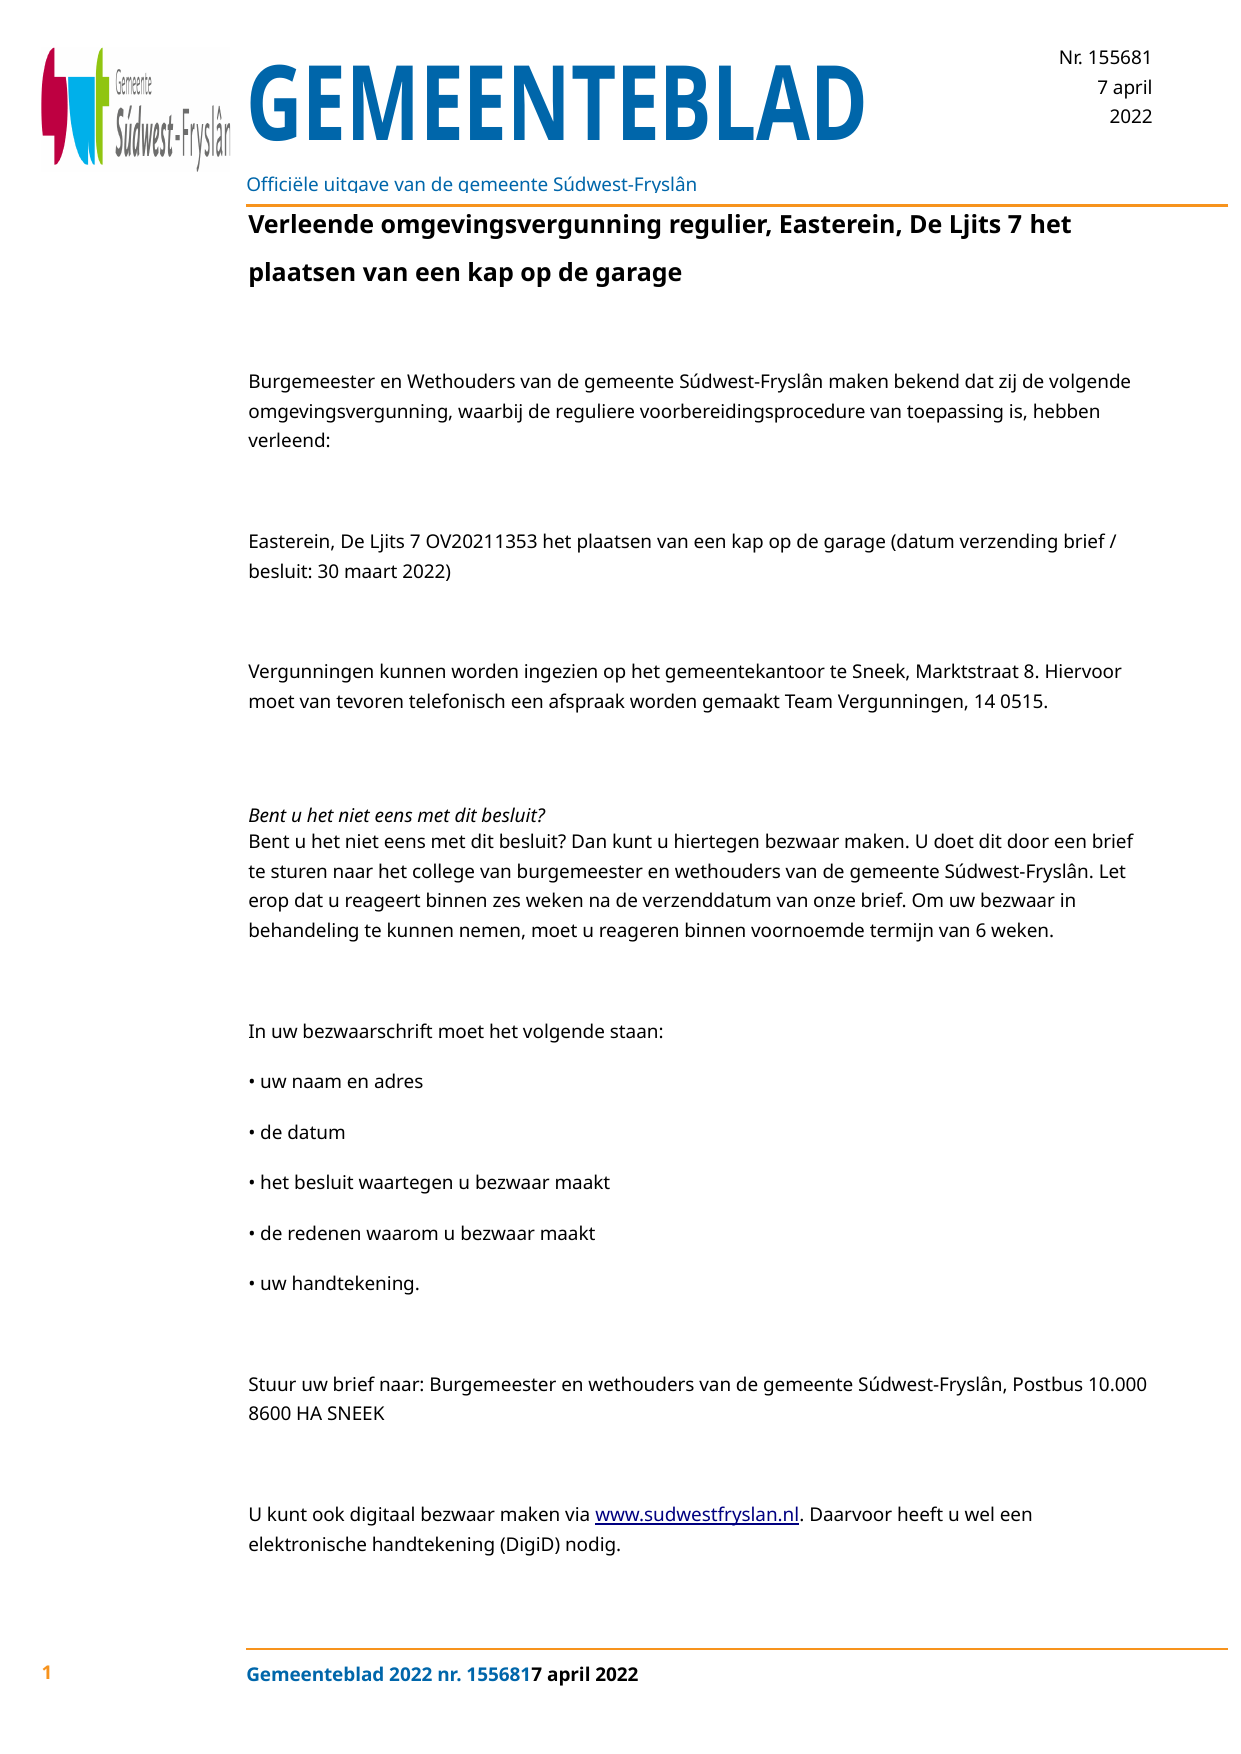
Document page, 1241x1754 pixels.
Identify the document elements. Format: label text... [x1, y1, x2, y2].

text Easterein, De Ljits 7 OV20211353 het plaatsen van een kap op de garage (datum verzending brief / besluit: 30 maart 2022) [248, 528, 1152, 584]
text Bent u het niet eens met dit besluit? Dan kunt u hiertegen bezwaar maken. U doet dit door een brief te sturen naar het college van burgemeester en wethouders van de gemeente Súdwest-Fryslân. Let erop dat u reageert binnen zes weken na de verzenddatum van onze brief. Om uw bezwaar in behandeling te kunnen nemen, moet u reageren binnen voornoemde termijn van 6 weken. [248, 828, 1152, 943]
text Verleende omgevingsvergunning regulier, Easterein, De Ljits 7 het plaatsen van een kap op de garage [248, 207, 1152, 288]
text • uw handtekening. [248, 1270, 1152, 1296]
text • de datum [248, 1119, 1152, 1144]
text Stuur uw brief naar: Burgemeester en wethouders van de gemeente Súdwest-Fryslân, Postbus 10.000 8600 HA SNEEK [248, 1371, 1152, 1426]
text Burgemeester en Wethouders van de gemeente Súdwest-Fryslân maken bekend dat zij de volgende omgevingsvergunning, waarbij de reguliere voorbereidingsprocedure van toepassing is, hebben verleend: [248, 368, 1152, 453]
picture [41, 47, 231, 172]
text U kunt ook digitaal bezwaar maken via www.sudwestfryslan.nl. Daarvoor heeft u wel een elektronische handtekening (DigiD) nodig. [248, 1501, 1152, 1557]
text • het besluit waartegen u bezwaar maakt [248, 1169, 1152, 1195]
text In uw bezwaarschrift moet het volgende staan: [248, 1018, 1152, 1044]
text • uw naam en adres [248, 1068, 1152, 1094]
text Bent u het niet eens met dit besluit? [248, 803, 1152, 828]
text Vergunningen kunnen worden ingezien op het gemeentekantoor te Sneek, Marktstraat 8. Hiervoor moet van tevoren telefonisch een afspraak worden gemaakt Team Vergunningen, 14 0515. [248, 659, 1152, 714]
text • de redenen waarom u bezwaar maakt [248, 1220, 1152, 1245]
